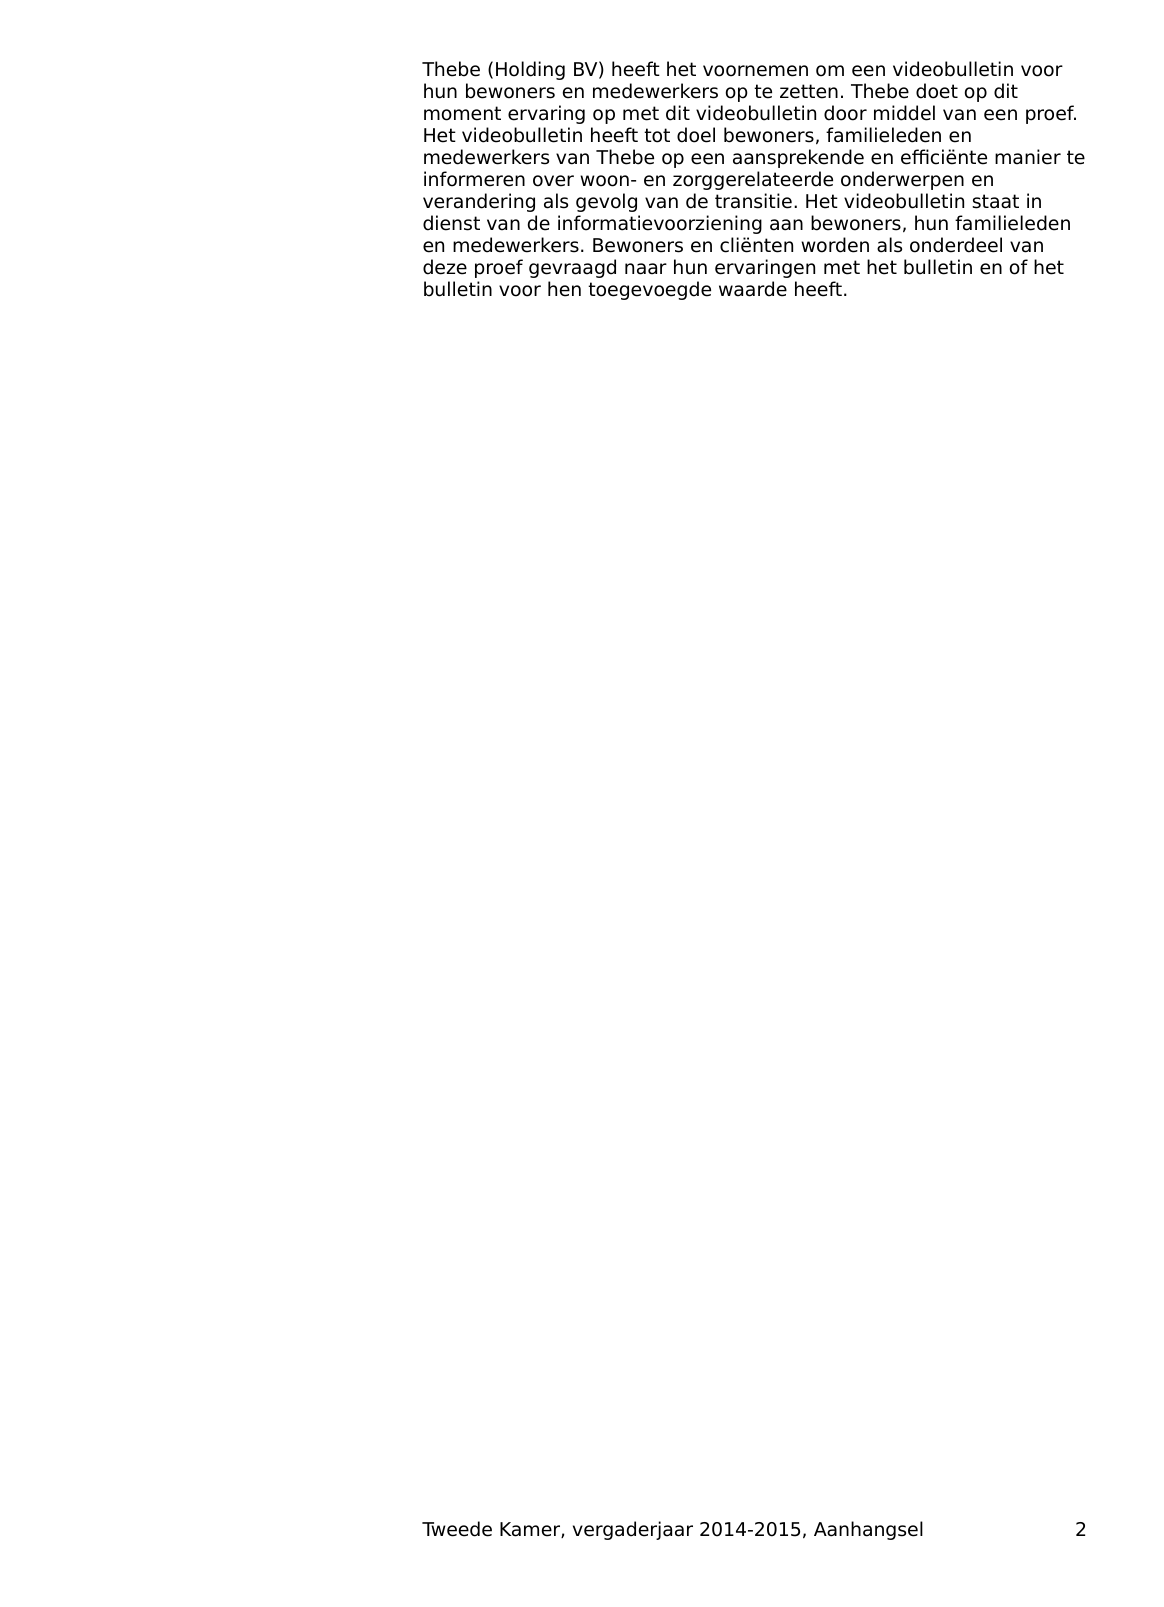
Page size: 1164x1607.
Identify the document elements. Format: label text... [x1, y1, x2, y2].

text Thebe (Holding BV) heeft het voornemen om een videobulletin voor hun bewoners en medewerkers op te zetten. Thebe doet op dit moment ervaring op met dit videobulletin door middel van een proef. Het videobulletin heeft tot doel bewoners, familieleden en medewerkers van Thebe op een aansprekende en efficiënte manier te informeren over woon- en zorggerelateerde onderwerpen en verandering als gevolg van de transitie. Het videobulletin staat in dienst van de informatievoorziening aan bewoners, hun familieleden en medewerkers. Bewoners en cliënten worden als onderdeel van deze proef gevraagd naar hun ervaringen met het bulletin en of het bulletin voor hen toegevoegde waarde heeft. [422, 59, 1087, 301]
